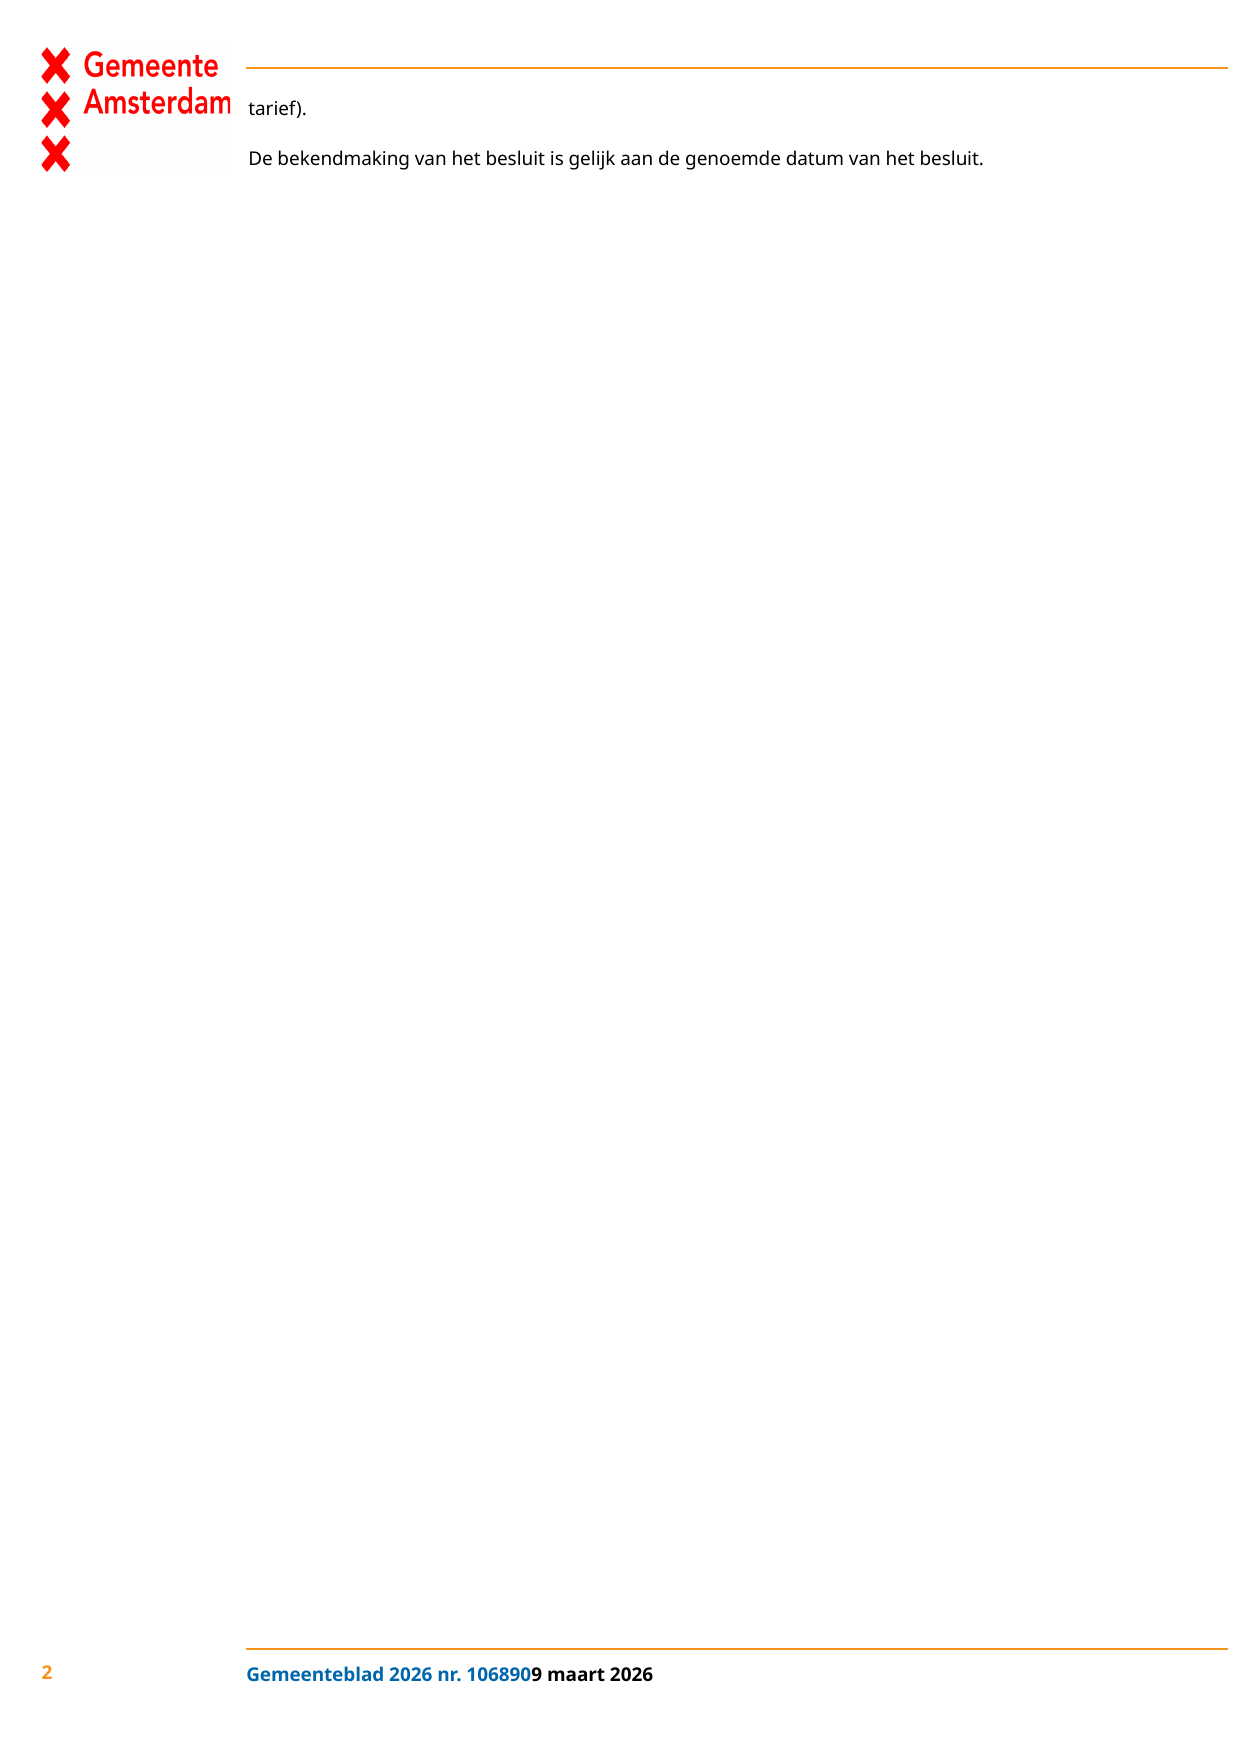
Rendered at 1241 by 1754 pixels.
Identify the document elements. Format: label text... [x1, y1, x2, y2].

text tarief). [248, 95, 1152, 121]
picture [41, 47, 231, 172]
text De bekendmaking van het besluit is gelijk aan de genoemde datum van het besluit. [248, 145, 1152, 171]
